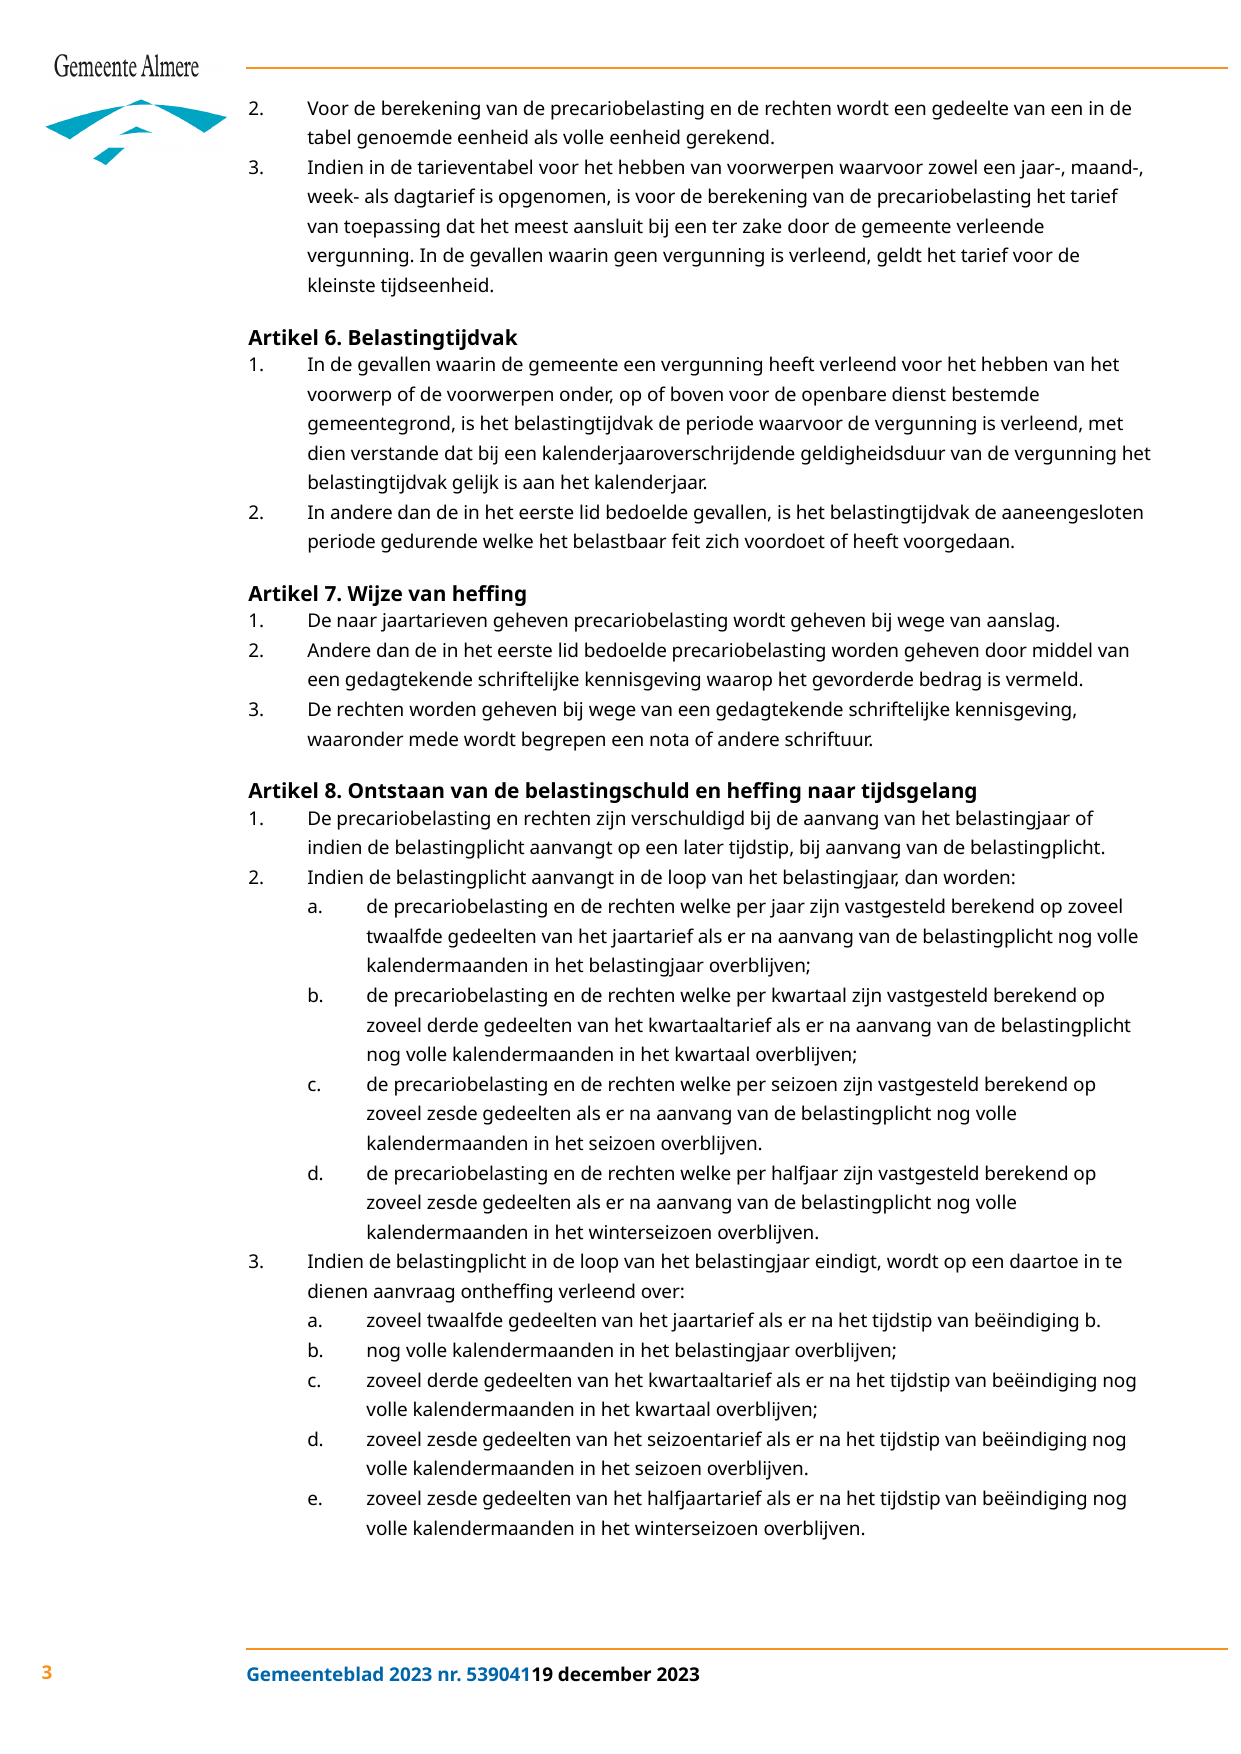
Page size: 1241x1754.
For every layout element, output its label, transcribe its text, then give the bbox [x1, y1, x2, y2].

list de precariobelasting en de rechten welke per seizoen zijn vastgesteld berekend op zoveel zesde gedeelten als er na aanvang van de belastingplicht nog volle kalendermaanden in het seizoen overblijven. [307, 1071, 1152, 1156]
list De naar jaartarieven geheven precariobelasting wordt geheven bij wege van aanslag. [248, 607, 1152, 633]
list Andere dan de in het eerste lid bedoelde precariobelasting worden geheven door middel van een gedagtekende schriftelijke kennisgeving waarop het gevorderde bedrag is vermeld. [248, 637, 1152, 692]
list nog volle kalendermaanden in het belastingjaar overblijven; [307, 1337, 1152, 1363]
text Artikel 7. Wijze van heffing [248, 579, 1152, 607]
list de precariobelasting en de rechten welke per halfjaar zijn vastgesteld berekend op zoveel zesde gedeelten als er na aanvang van de belastingplicht nog volle kalendermaanden in het winterseizoen overblijven. [307, 1160, 1152, 1244]
text Artikel 6. Belastingtijdvak [248, 323, 1152, 351]
list zoveel derde gedeelten van het kwartaaltarief als er na het tijdstip van beëindiging nog volle kalendermaanden in het kwartaal overblijven; [307, 1367, 1152, 1422]
list De precariobelasting en rechten zijn verschuldigd bij de aanvang van het belastingjaar of indien de belastingplicht aanvangt op een later tijdstip, bij aanvang van de belastingplicht. [248, 805, 1152, 860]
list Indien de belastingplicht aanvangt in de loop van het belastingjaar, dan worden: [248, 864, 1152, 889]
list De rechten worden geheven bij wege van een gedagtekende schriftelijke kennisgeving, waaronder mede wordt begrepen een nota of andere schriftuur. [248, 696, 1152, 752]
list de precariobelasting en de rechten welke per kwartaal zijn vastgesteld berekend op zoveel derde gedeelten van het kwartaaltarief als er na aanvang van de belastingplicht nog volle kalendermaanden in het kwartaal overblijven; [307, 982, 1152, 1067]
list Voor de berekening van de precariobelasting en de rechten wordt een gedeelte van een in de tabel genoemde eenheid als volle eenheid gerekend. [248, 95, 1152, 150]
list zoveel zesde gedeelten van het halfjaartarief als er na het tijdstip van beëindiging nog volle kalendermaanden in het winterseizoen overblijven. [307, 1485, 1152, 1540]
list zoveel twaalfde gedeelten van het jaartarief als er na het tijdstip van beëindiging b. [307, 1308, 1152, 1333]
list In andere dan de in het eerste lid bedoelde gevallen, is het belastingtijdvak de aaneengesloten periode gedurende welke het belastbaar feit zich voordoet of heeft voorgedaan. [248, 499, 1152, 554]
list zoveel zesde gedeelten van het seizoentarief als er na het tijdstip van beëindiging nog volle kalendermaanden in het seizoen overblijven. [307, 1426, 1152, 1481]
list Indien in de tarieventabel voor het hebben van voorwerpen waarvoor zowel een jaar-, maand-, week- als dagtarief is opgenomen, is voor de berekening van de precariobelasting het tarief van toepassing dat het meest aansluit bij een ter zake door de gemeente verleende vergunning. In de gevallen waarin geen vergunning is verleend, geldt het tarief voor de kleinste tijdseenheid. [248, 154, 1152, 298]
text Artikel 8. Ontstaan van de belastingschuld en heffing naar tijdsgelang [248, 776, 1152, 805]
list Indien de belastingplicht in de loop van het belastingjaar eindigt, wordt op een daartoe in te dienen aanvraag ontheffing verleend over: [248, 1248, 1152, 1304]
list de precariobelasting en de rechten welke per jaar zijn vastgesteld berekend op zoveel twaalfde gedeelten van het jaartarief als er na aanvang van de belastingplicht nog volle kalendermaanden in het belastingjaar overblijven; [307, 893, 1152, 978]
list In de gevallen waarin de gemeente een vergunning heeft verleend voor het hebben van het voorwerp of de voorwerpen onder, op of boven voor de openbare dienst bestemde gemeentegrond, is het belastingtijdvak de periode waarvoor de vergunning is verleend, met dien verstande dat bij een kalenderjaaroverschrijdende geldigheidsduur van de vergunning het belastingtijdvak gelijk is aan het kalenderjaar. [248, 351, 1152, 495]
picture [41, 47, 231, 172]
